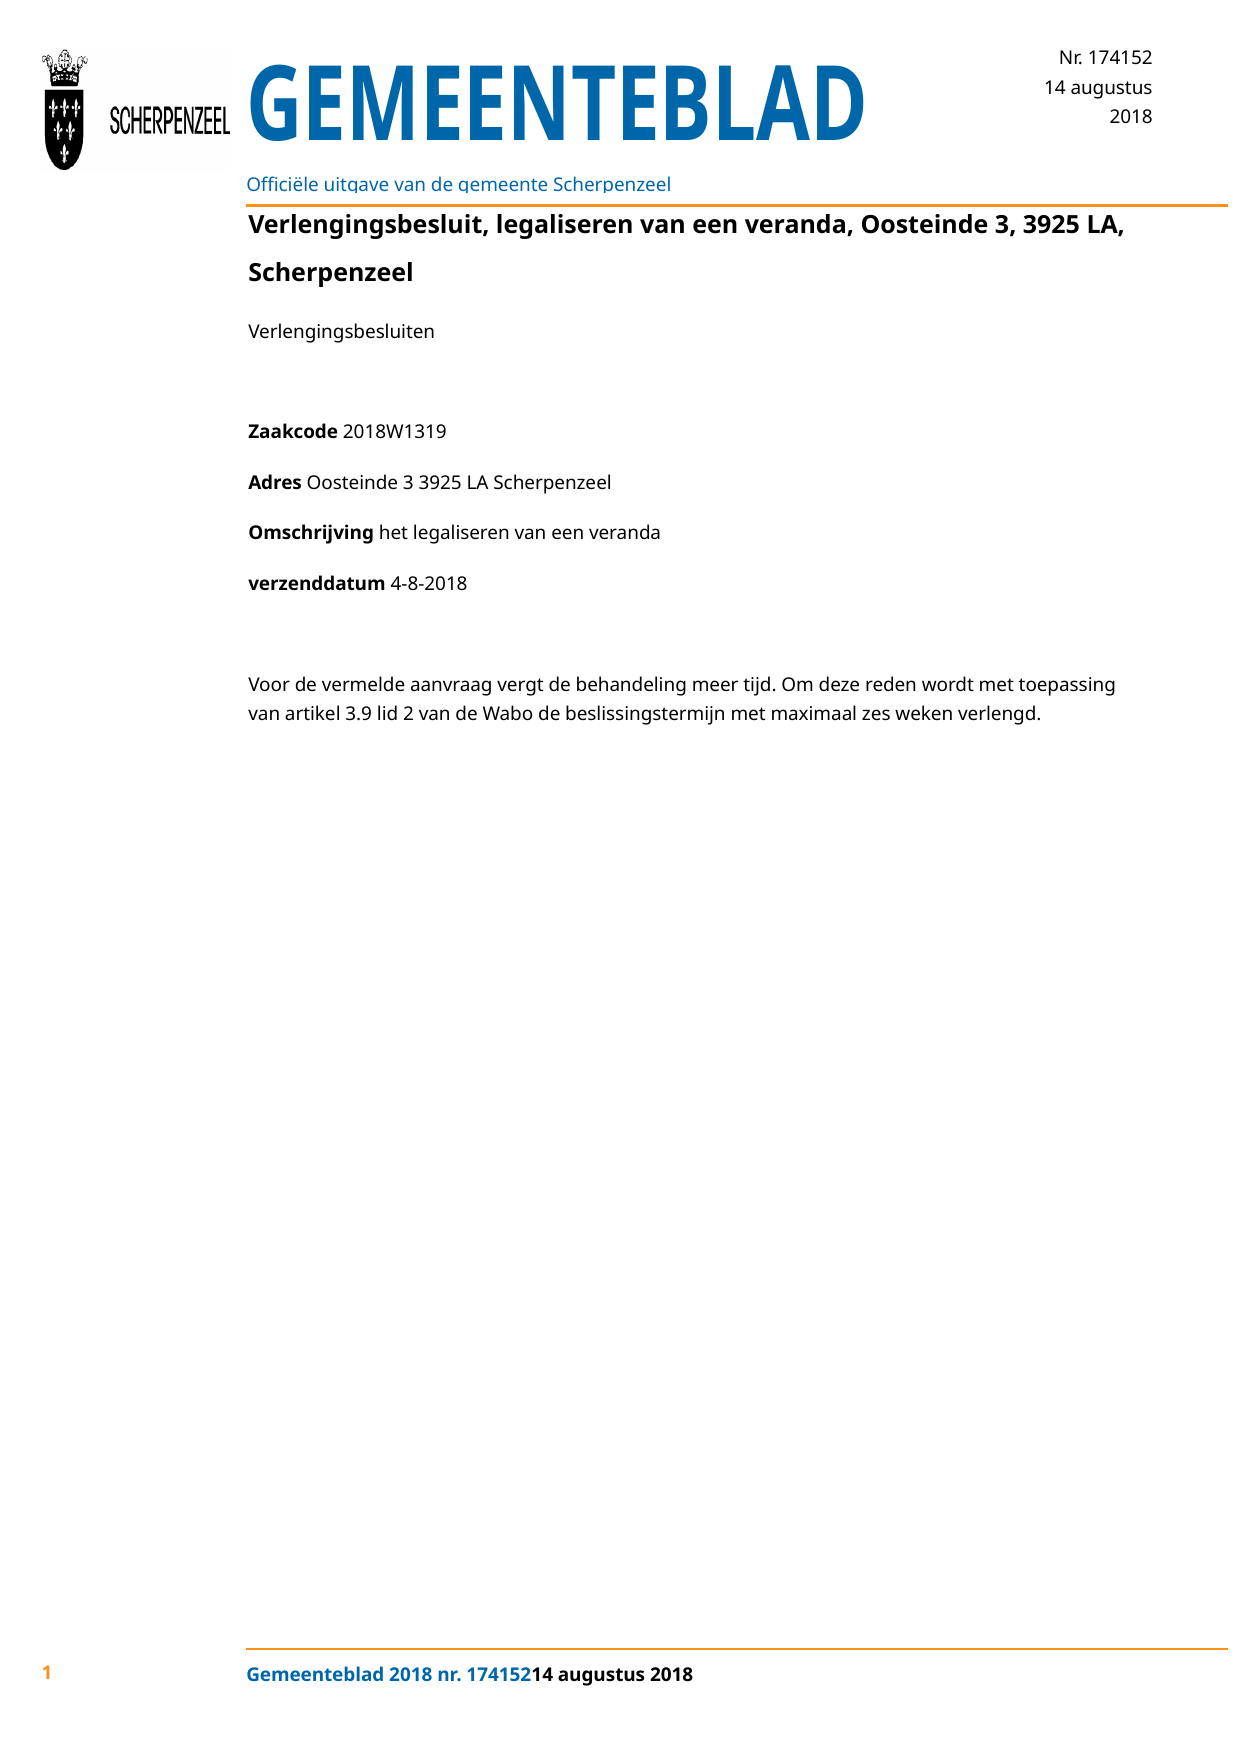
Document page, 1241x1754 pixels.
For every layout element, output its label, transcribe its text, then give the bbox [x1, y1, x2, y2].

text Verlengingsbesluiten [248, 318, 1152, 344]
text Zaakcode 2018W1319 [248, 419, 1152, 444]
picture [41, 47, 231, 172]
text Verlengingsbesluit, legaliseren van een veranda, Oosteinde 3, 3925 LA, Scherpenzeel [248, 207, 1152, 288]
text Omschrijving het legaliseren van een veranda [248, 519, 1152, 545]
text Voor de vermelde aanvraag vergt de behandeling meer tijd. Om deze reden wordt met toepassing van artikel 3.9 lid 2 van de Wabo de beslissingstermijn met maximaal zes weken verlengd. [248, 671, 1152, 726]
text Adres Oosteinde 3 3925 LA Scherpenzeel [248, 469, 1152, 495]
text verzenddatum 4-8-2018 [248, 570, 1152, 596]
